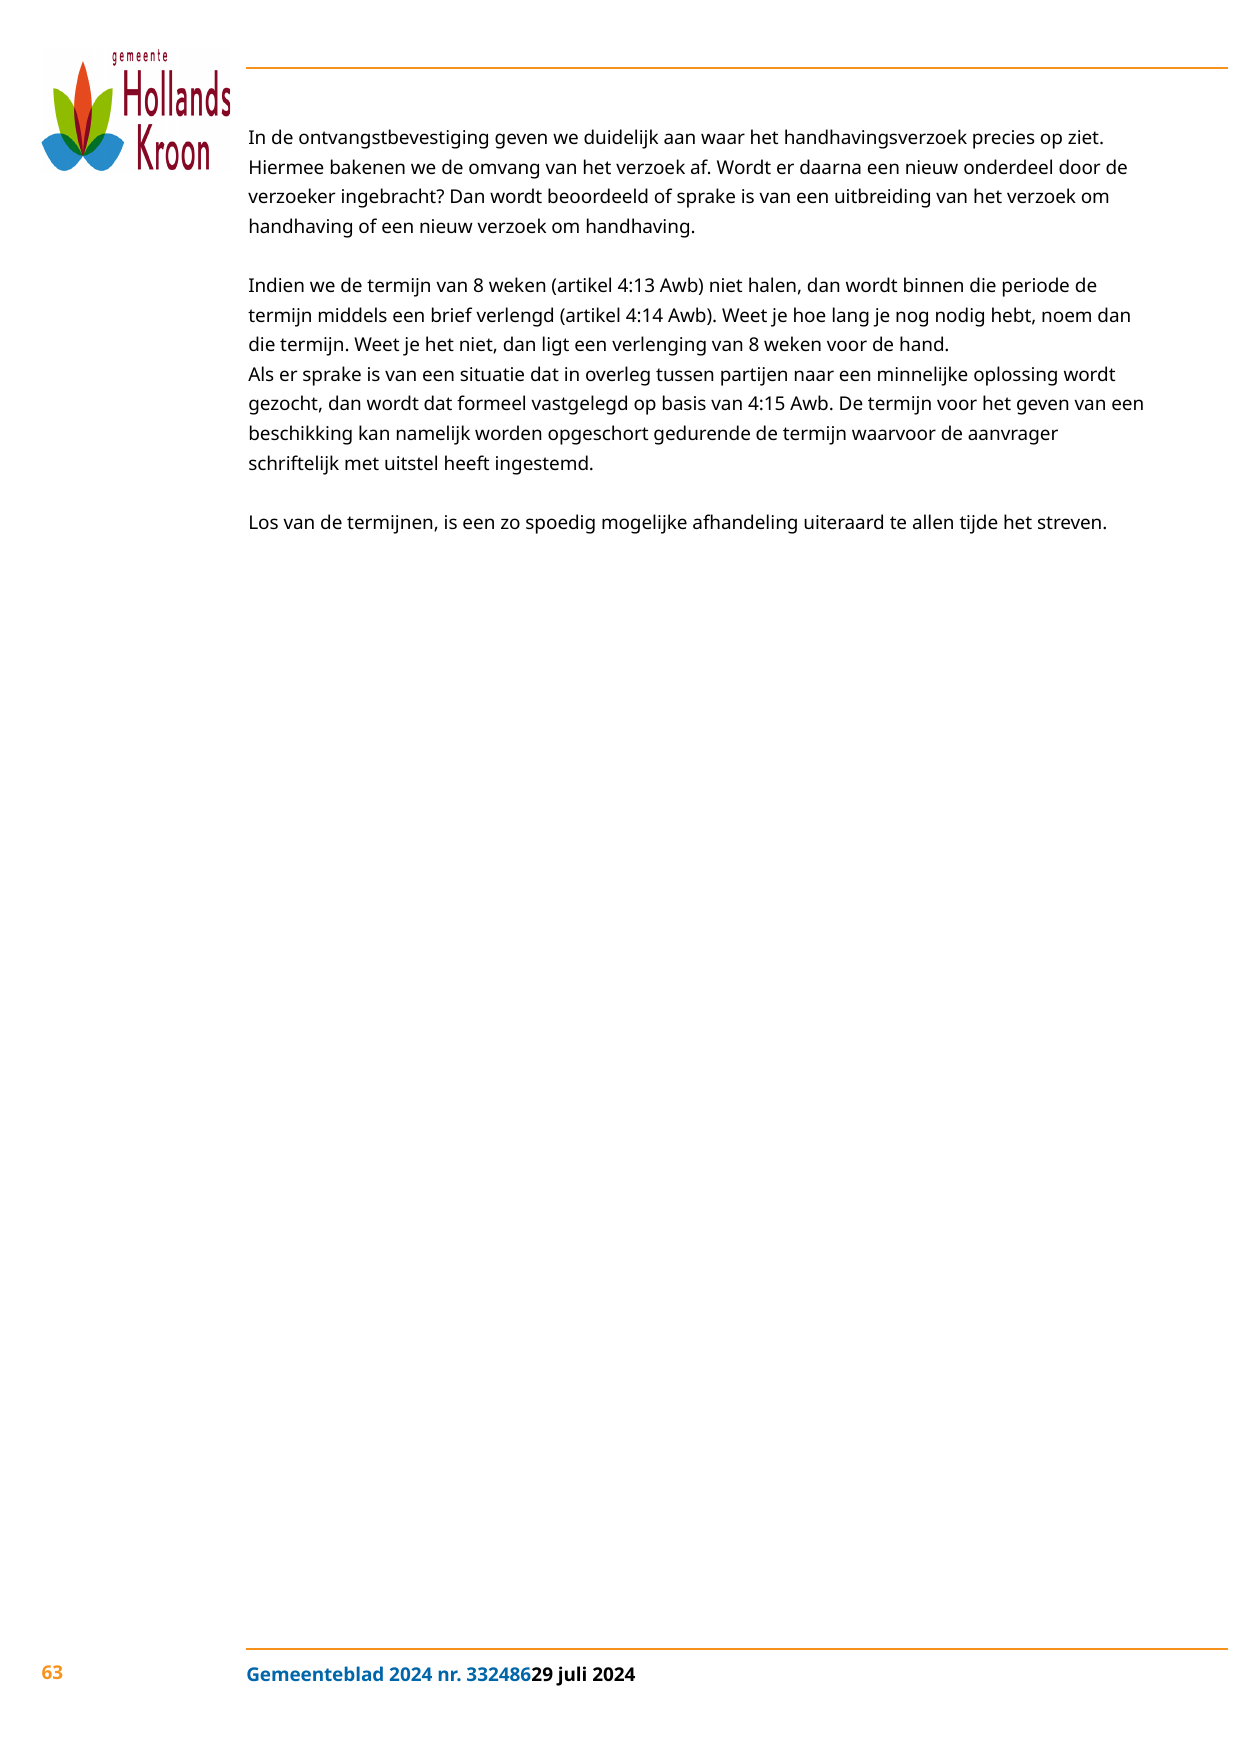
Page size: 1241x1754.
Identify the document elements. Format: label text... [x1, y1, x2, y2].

text Indien we de termijn van 8 weken (artikel 4:13 Awb) niet halen, dan wordt binnen die periode de termijn middels een brief verlengd (artikel 4:14 Awb). Weet je hoe lang je nog nodig hebt, noem dan die termijn. Weet je het niet, dan ligt een verlenging van 8 weken voor de hand. [248, 272, 1152, 357]
text In de ontvangstbevestiging geven we duidelijk aan waar het handhavingsverzoek precies op ziet. Hiermee bakenen we de omvang van het verzoek af. Wordt er daarna een nieuw onderdeel door de verzoeker ingebracht? Dan wordt beoordeeld of sprake is van een uitbreiding van het verzoek om handhaving of een nieuw verzoek om handhaving. [248, 124, 1152, 239]
text Als er sprake is van een situatie dat in overleg tussen partijen naar een minnelijke oplossing wordt gezocht, dan wordt dat formeel vastgelegd op basis van 4:15 Awb. De termijn voor het geven van een beschikking kan namelijk worden opgeschort gedurende de termijn waarvoor de aanvrager schriftelijk met uitstel heeft ingestemd. [248, 361, 1152, 476]
picture [41, 47, 231, 172]
text Los van de termijnen, is een zo spoedig mogelijke afhandeling uiteraard te allen tijde het streven. [248, 509, 1152, 535]
